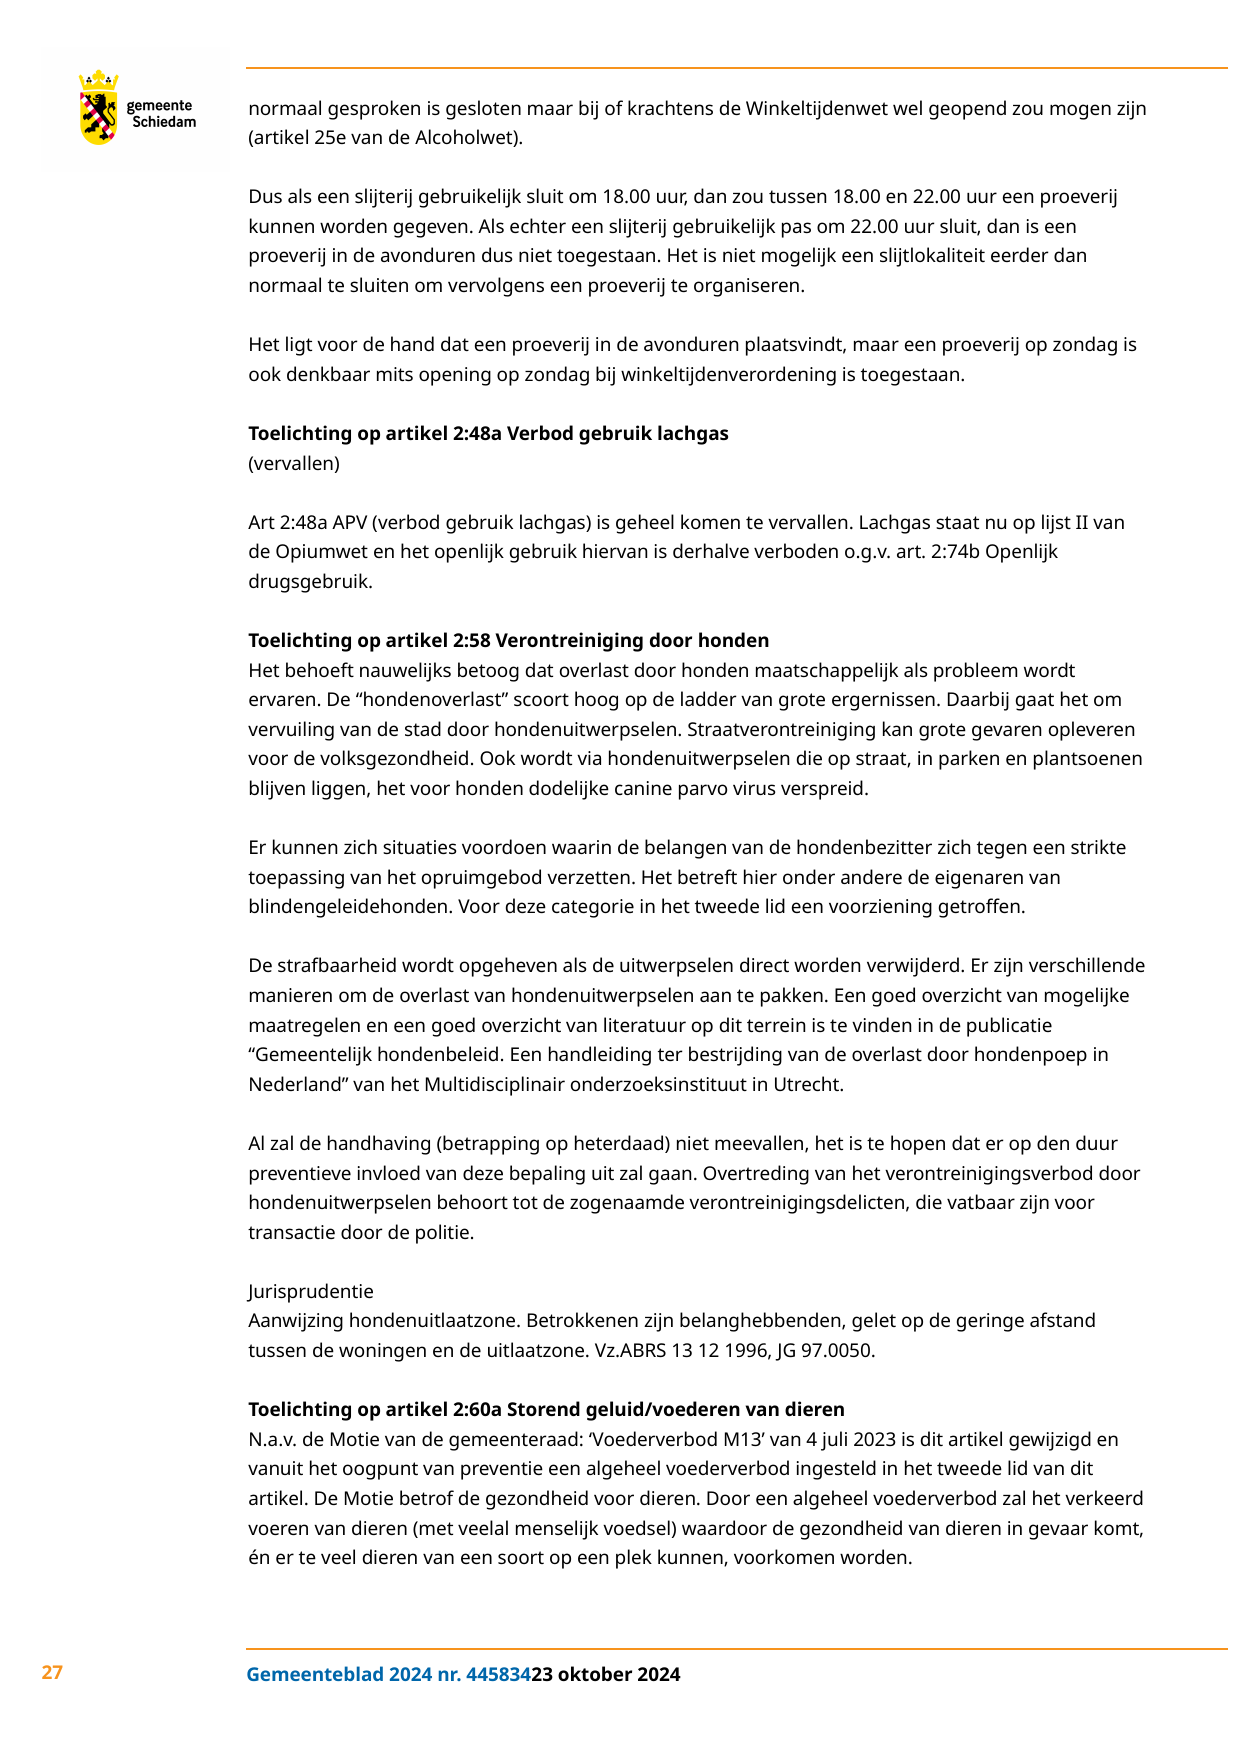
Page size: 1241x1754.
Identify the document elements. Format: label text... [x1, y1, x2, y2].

text De strafbaarheid wordt opgeheven als de uitwerpselen direct worden verwijderd. Er zijn verschillende manieren om de overlast van hondenuitwerpselen aan te pakken. Een goed overzicht van mogelijke maatregelen en een goed overzicht van literatuur op dit terrein is te vinden in de publicatie “Gemeentelijk hondenbeleid. Een handleiding ter bestrijding van de overlast door hondenpoep in Nederland” van het Multidisciplinair onderzoeksinstituut in Utrecht. [248, 953, 1152, 1097]
text Jurisprudentie [248, 1278, 1152, 1304]
text Er kunnen zich situaties voordoen waarin de belangen van de hondenbezitter zich tegen een strikte toepassing van het opruimgebod verzetten. Het betreft hier onder andere de eigenaren van blindengeleidehonden. Voor deze categorie in het tweede lid een voorziening getroffen. [248, 834, 1152, 919]
text Toelichting op artikel 2:60a Storend geluid/voederen van dieren [248, 1396, 1152, 1422]
text Het behoeft nauwelijks betoog dat overlast door honden maatschappelijk als probleem wordt ervaren. De “hondenoverlast” scoort hoog op de ladder van grote ergernissen. Daarbij gaat het om vervuiling van de stad door hondenuitwerpselen. Straatverontreiniging kan grote gevaren opleveren voor de volksgezondheid. Ook wordt via hondenuitwerpselen die op straat, in parken en plantsoenen blijven liggen, het voor honden dodelijke canine parvo virus verspreid. [248, 657, 1152, 801]
picture [41, 47, 231, 172]
text Art 2:48a APV (verbod gebruik lachgas) is geheel komen te vervallen. Lachgas staat nu op lijst II van de Opiumwet en het openlijk gebruik hiervan is derhalve verboden o.g.v. art. 2:74b Openlijk drugsgebruik. [248, 509, 1152, 594]
text (vervallen) [248, 450, 1152, 476]
text Toelichting op artikel 2:58 Verontreiniging door honden [248, 627, 1152, 653]
text Het ligt voor de hand dat een proeverij in de avonduren plaatsvindt, maar een proeverij op zondag is ook denkbaar mits opening op zondag bij winkeltijdenverordening is toegestaan. [248, 331, 1152, 387]
text Dus als een slijterij gebruikelijk sluit om 18.00 uur, dan zou tussen 18.00 en 22.00 uur een proeverij kunnen worden gegeven. Als echter een slijterij gebruikelijk pas om 22.00 uur sluit, dan is een proeverij in de avonduren dus niet toegestaan. Het is niet mogelijk een slijtlokaliteit eerder dan normaal te sluiten om vervolgens een proeverij te organiseren. [248, 183, 1152, 298]
text Toelichting op artikel 2:48a Verbod gebruik lachgas [248, 420, 1152, 446]
text N.a.v. de Motie van de gemeenteraad: ‘Voederverbod M13’ van 4 juli 2023 is dit artikel gewijzigd en vanuit het oogpunt van preventie een algeheel voederverbod ingesteld in het tweede lid van dit artikel. De Motie betrof de gezondheid voor dieren. Door een algeheel voederverbod zal het verkeerd voeren van dieren (met veelal menselijk voedsel) waardoor de gezondheid van dieren in gevaar komt, én er te veel dieren van een soort op een plek kunnen, voorkomen worden. [248, 1426, 1152, 1570]
text Al zal de handhaving (betrapping op heterdaad) niet meevallen, het is te hopen dat er op den duur preventieve invloed van deze bepaling uit zal gaan. Overtreding van het verontreinigingsverbod door hondenuitwerpselen behoort tot de zogenaamde verontreinigingsdelicten, die vatbaar zijn voor transactie door de politie. [248, 1130, 1152, 1245]
text normaal gesproken is gesloten maar bij of krachtens de Winkeltijdenwet wel geopend zou mogen zijn (artikel 25e van de Alcoholwet). [248, 95, 1152, 150]
text Aanwijzing hondenuitlaatzone. Betrokkenen zijn belanghebbenden, gelet op de geringe afstand tussen de woningen en de uitlaatzone. Vz.ABRS 13 12 1996, JG 97.0050. [248, 1308, 1152, 1363]
